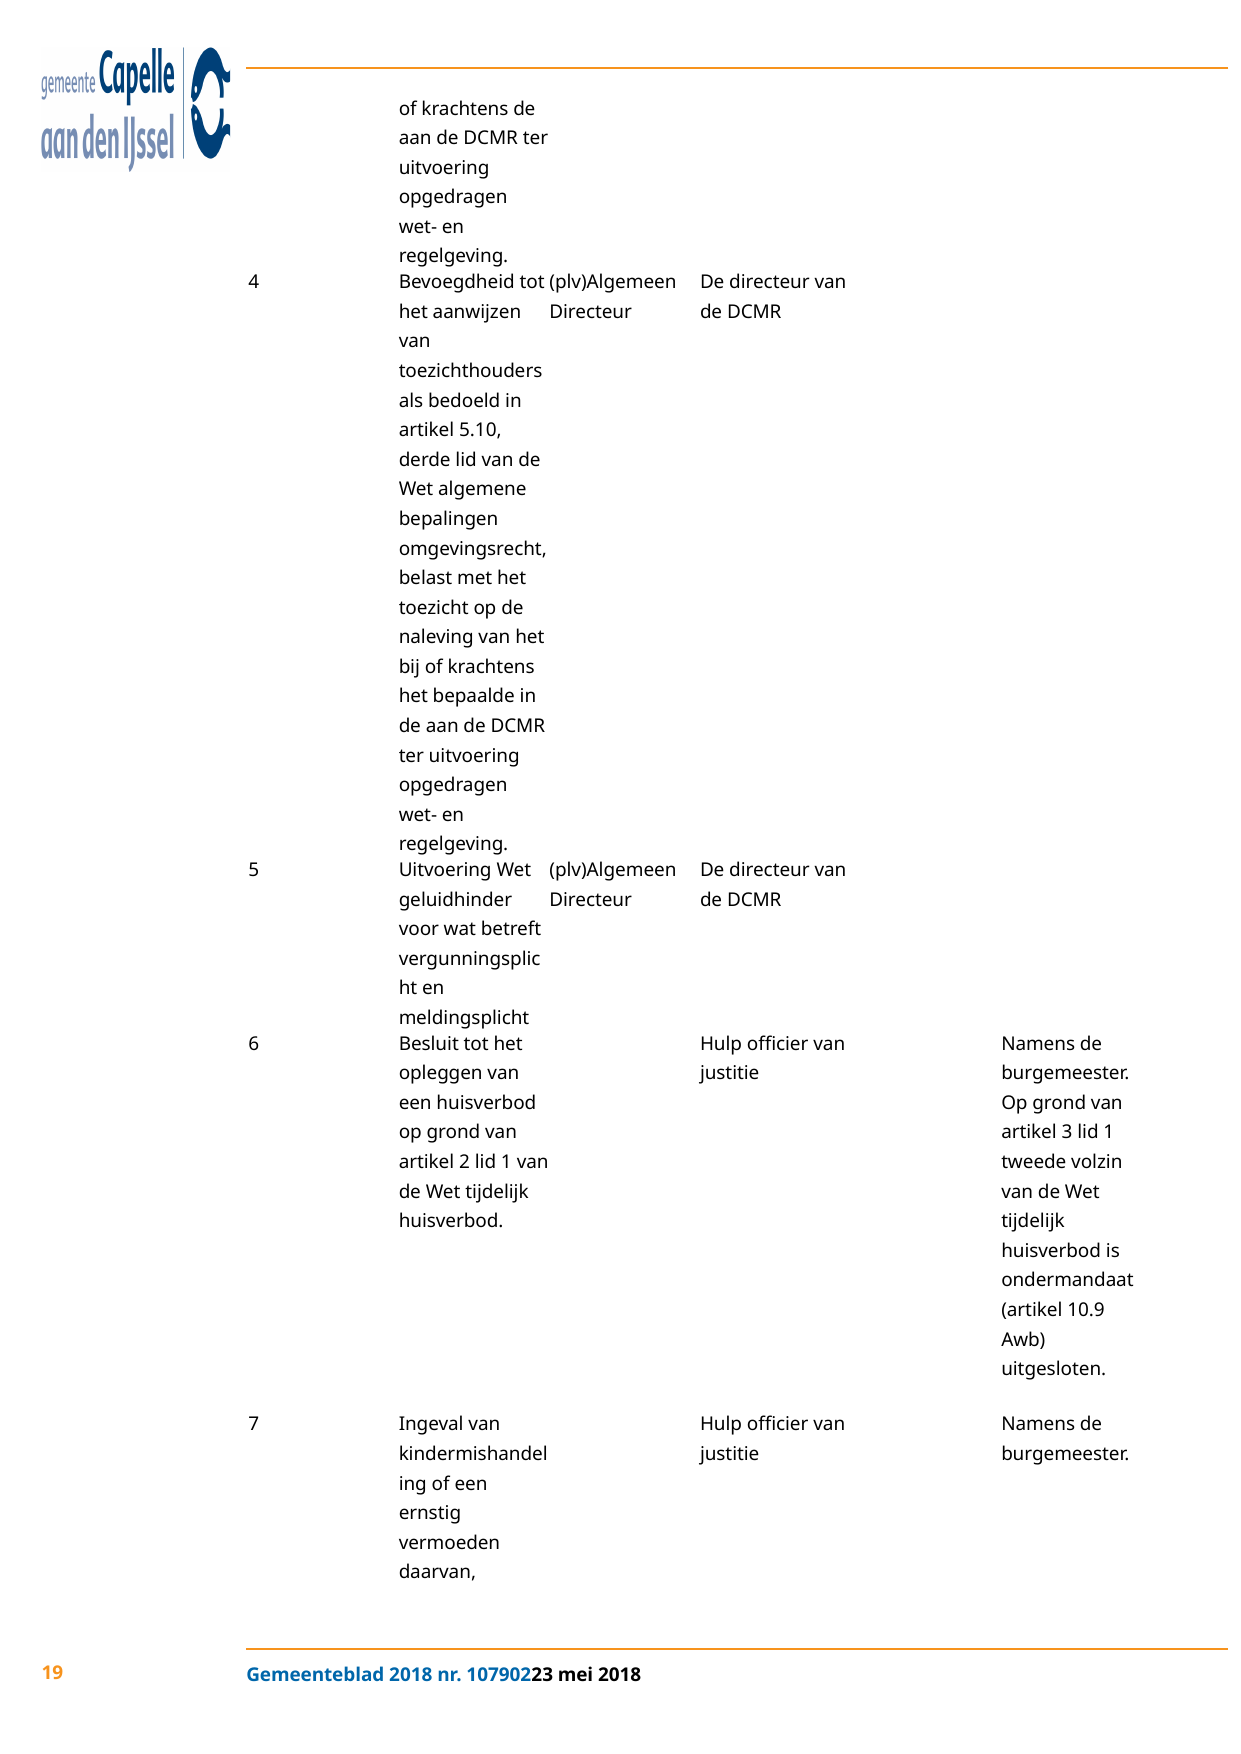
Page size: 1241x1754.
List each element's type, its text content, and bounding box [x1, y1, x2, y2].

table_cell [549, 95, 700, 268]
table_cell [549, 1030, 700, 1411]
table_cell Bevoegdheid tot het aanwijzen van toezichthouders als bedoeld in artikel 5.10, derde lid van de Wet algemene bepalingen omgevingsrecht, belast met het toezicht op de naleving van het bij of krachtens het bepaalde in de aan de DCMR ter uitvoering opgedragen wet- en regelgeving. [399, 269, 549, 856]
table_cell Namens de burgemeester. [1001, 1411, 1152, 1584]
table_cell Uitvoering Wet geluidhinder voor wat betreft vergunningsplicht en meldingsplicht [399, 856, 549, 1030]
table_cell [1001, 856, 1152, 1030]
table_cell (plv)Algemeen Directeur [549, 269, 700, 856]
table_cell De directeur van de DCMR [700, 856, 850, 1030]
table_cell [850, 95, 1001, 268]
table_cell Ingeval van kindermishandeling of een ernstig vermoeden daarvan, [399, 1411, 549, 1584]
table_cell De directeur van de DCMR [700, 269, 850, 856]
table_cell 4 [248, 269, 398, 856]
table_cell [700, 95, 850, 268]
table_cell [248, 95, 398, 268]
table_cell Besluit tot het opleggen van een huisverbod op grond van artikel 2 lid 1 van de Wet tijdelijk huisverbod. [399, 1030, 549, 1411]
table_cell 5 [248, 856, 398, 1030]
table_cell Hulp officier van justitie [700, 1030, 850, 1411]
table_cell [1001, 269, 1152, 856]
table_cell [850, 1411, 1001, 1584]
table_cell 6 [248, 1030, 398, 1411]
table_cell (plv)Algemeen Directeur [549, 856, 700, 1030]
table_cell Namens de burgemeester. Op grond van artikel 3 lid 1 tweede volzin van de Wet tijdelijk huisverbod is ondermandaat (artikel 10.9 Awb) uitgesloten. [1001, 1030, 1152, 1411]
table_cell [549, 1411, 700, 1584]
table_cell [850, 269, 1001, 856]
table_cell Hulp officier van justitie [700, 1411, 850, 1584]
table_cell 7 [248, 1411, 398, 1584]
picture [41, 47, 231, 172]
table_cell [850, 1030, 1001, 1411]
table_cell of krachtens de aan de DCMR ter uitvoering opgedragen wet- en regelgeving. [399, 95, 549, 268]
table_cell [1001, 95, 1152, 268]
table_cell [850, 856, 1001, 1030]
